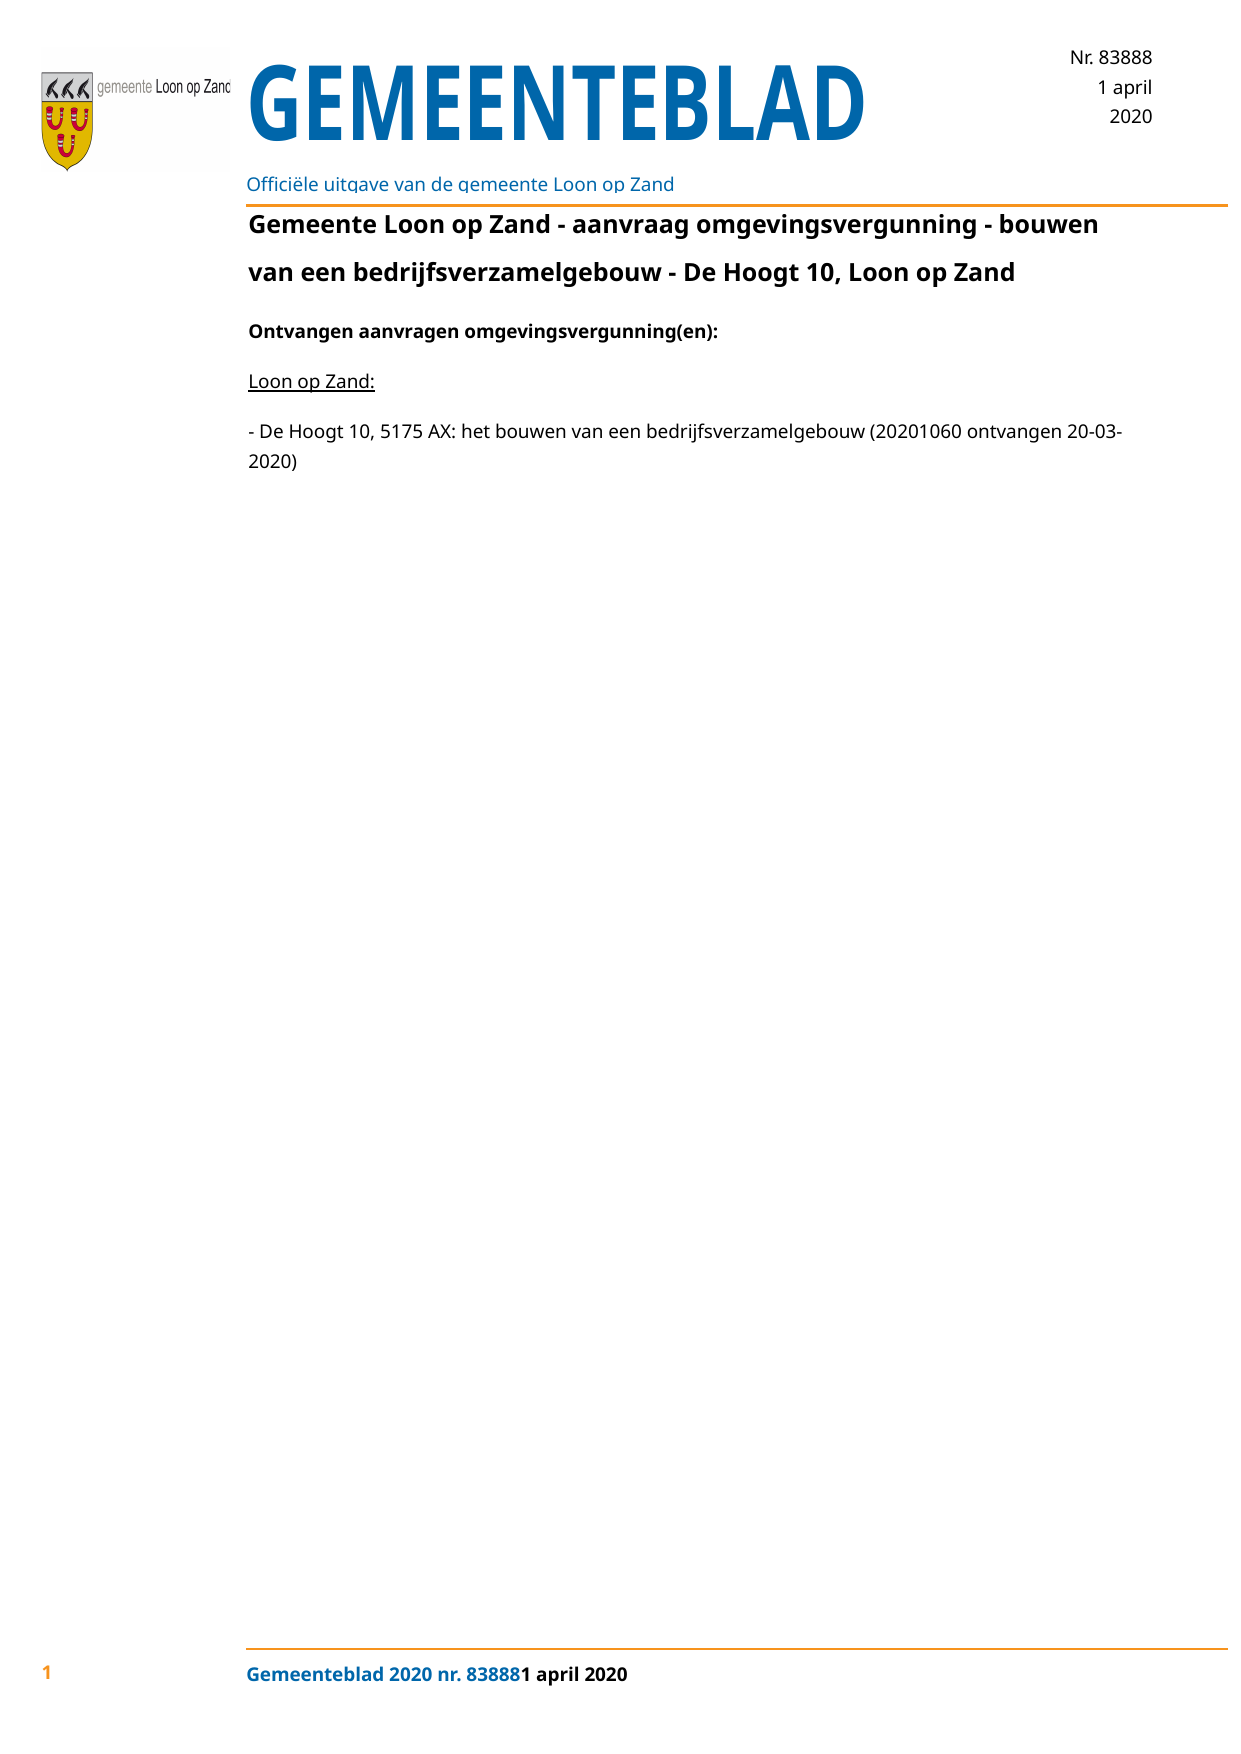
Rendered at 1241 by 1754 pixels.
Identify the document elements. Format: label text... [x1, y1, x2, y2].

text Loon op Zand: [248, 368, 1152, 394]
text Ontvangen aanvragen omgevingsvergunning(en): [248, 318, 1152, 344]
picture [41, 47, 231, 172]
text Gemeente Loon op Zand - aanvraag omgevingsvergunning - bouwen van een bedrijfsverzamelgebouw - De Hoogt 10, Loon op Zand [248, 207, 1152, 288]
text - De Hoogt 10, 5175 AX: het bouwen van een bedrijfsverzamelgebouw (20201060 ontvangen 20-03-2020) [248, 419, 1152, 474]
